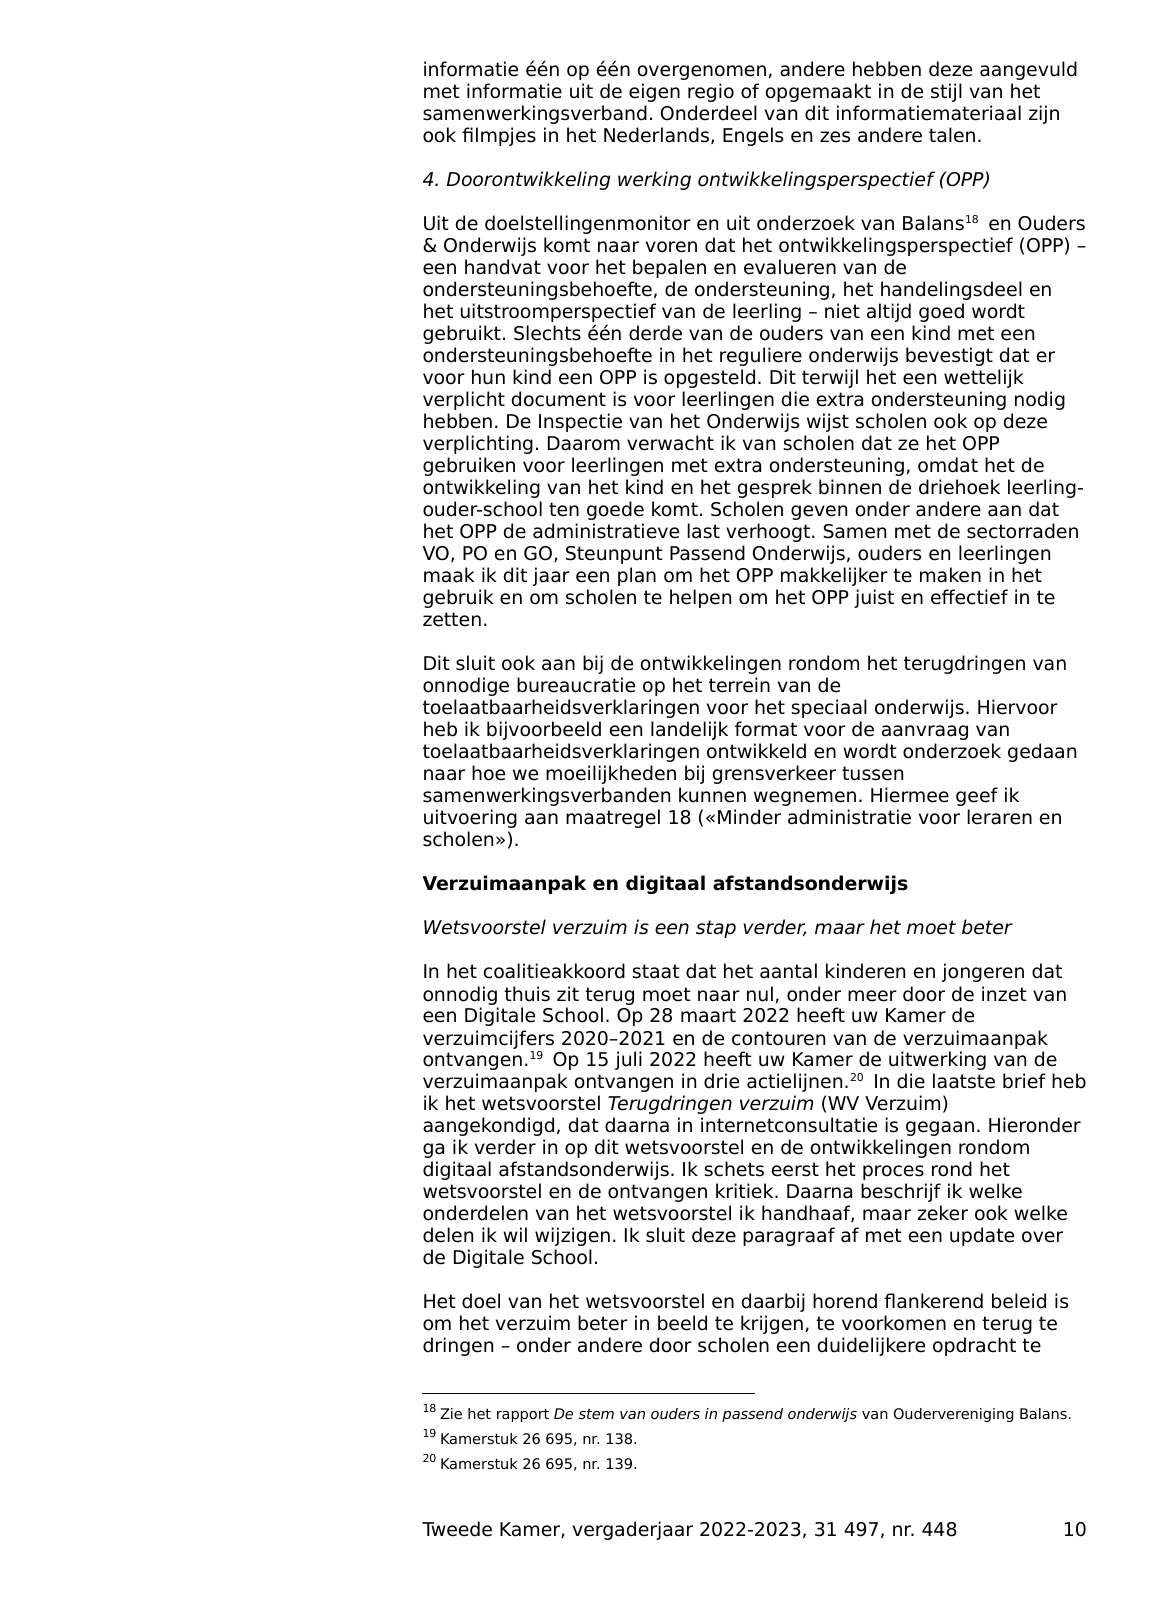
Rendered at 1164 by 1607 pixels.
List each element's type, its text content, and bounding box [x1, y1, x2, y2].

subtitle Verzuimaanpak en digitaal afstandsonderwijs [422, 873, 1087, 895]
subtitle Wetsvoorstel verzuim is een stap verder, maar het moet beter [422, 917, 1087, 939]
text informatie één op één overgenomen, andere hebben deze aangevuld met informatie uit de eigen regio of opgemaakt in de stijl van het samenwerkingsverband. Onderdeel van dit informatiemateriaal zijn ook filmpjes in het Nederlands, Engels en zes andere talen. [422, 59, 1087, 147]
text Het doel van het wetsvoorstel en daarbij horend flankerend beleid is om het verzuim beter in beeld te krijgen, te voorkomen en terug te dringen – onder andere door scholen een duidelijkere opdracht te [422, 1291, 1087, 1357]
text Dit sluit ook aan bij de ontwikkelingen rondom het terugdringen van onnodige bureaucratie op het terrein van de toelaatbaarheidsverklaringen voor het speciaal onderwijs. Hiervoor heb ik bijvoorbeeld een landelijk format voor de aanvraag van toelaatbaarheidsverklaringen ontwikkeld en wordt onderzoek gedaan naar hoe we moeilijkheden bij grensverkeer tussen samenwerkingsverbanden kunnen wegnemen. Hiermee geef ik uitvoering aan maatregel 18 («Minder administratie voor leraren en scholen»). [422, 653, 1087, 851]
text Kamerstuk 26 695, nr. 138. [422, 1427, 1087, 1449]
text Kamerstuk 26 695, nr. 139. [422, 1452, 1087, 1474]
subtitle 4. Doorontwikkeling werking ontwikkelingsperspectief (OPP) [422, 169, 1087, 191]
text In het coalitieakkoord staat dat het aantal kinderen en jongeren dat onnodig thuis zit terug moet naar nul, onder meer door de inzet van een Digitale School. Op 28 maart 2022 heeft uw Kamer de verzuimcijfers 2020–2021 en de contouren van de verzuimaanpak ontvangen. Op 15 juli 2022 heeft uw Kamer de uitwerking van de verzuimaanpak ontvangen in drie actielijnen. In die laatste brief heb ik het wetsvoorstel Terugdringen verzuim (WV Verzuim) aangekondigd, dat daarna in internetconsultatie is gegaan. Hieronder ga ik verder in op dit wetsvoorstel en de ontwikkelingen rondom digitaal afstandsonderwijs. Ik schets eerst het proces rond het wetsvoorstel en de ontvangen kritiek. Daarna beschrijf ik welke onderdelen van het wetsvoorstel ik handhaaf, maar zeker ook welke delen ik wil wijzigen. Ik sluit deze paragraaf af met een update over de Digitale School. [422, 961, 1087, 1269]
text Uit de doelstellingenmonitor en uit onderzoek van Balans en Ouders & Onderwijs komt naar voren dat het ontwikkelingsperspectief (OPP) – een handvat voor het bepalen en evalueren van de ondersteuningsbehoefte, de ondersteuning, het handelingsdeel en het uitstroomperspectief van de leerling – niet altijd goed wordt gebruikt. Slechts één derde van de ouders van een kind met een ondersteuningsbehoefte in het reguliere onderwijs bevestigt dat er voor hun kind een OPP is opgesteld. Dit terwijl het een wettelijk verplicht document is voor leerlingen die extra ondersteuning nodig hebben. De Inspectie van het Onderwijs wijst scholen ook op deze verplichting. Daarom verwacht ik van scholen dat ze het OPP gebruiken voor leerlingen met extra ondersteuning, omdat het de ontwikkeling van het kind en het gesprek binnen de driehoek leerling-ouder-school ten goede komt. Scholen geven onder andere aan dat het OPP de administratieve last verhoogt. Samen met de sectorraden VO, PO en GO, Steunpunt Passend Onderwijs, ouders en leerlingen maak ik dit jaar een plan om het OPP makkelijker te maken in het gebruik en om scholen te helpen om het OPP juist en effectief in te zetten. [422, 213, 1087, 631]
text Zie het rapport De stem van ouders in passend onderwijs van Oudervereniging Balans. [422, 1402, 1087, 1424]
